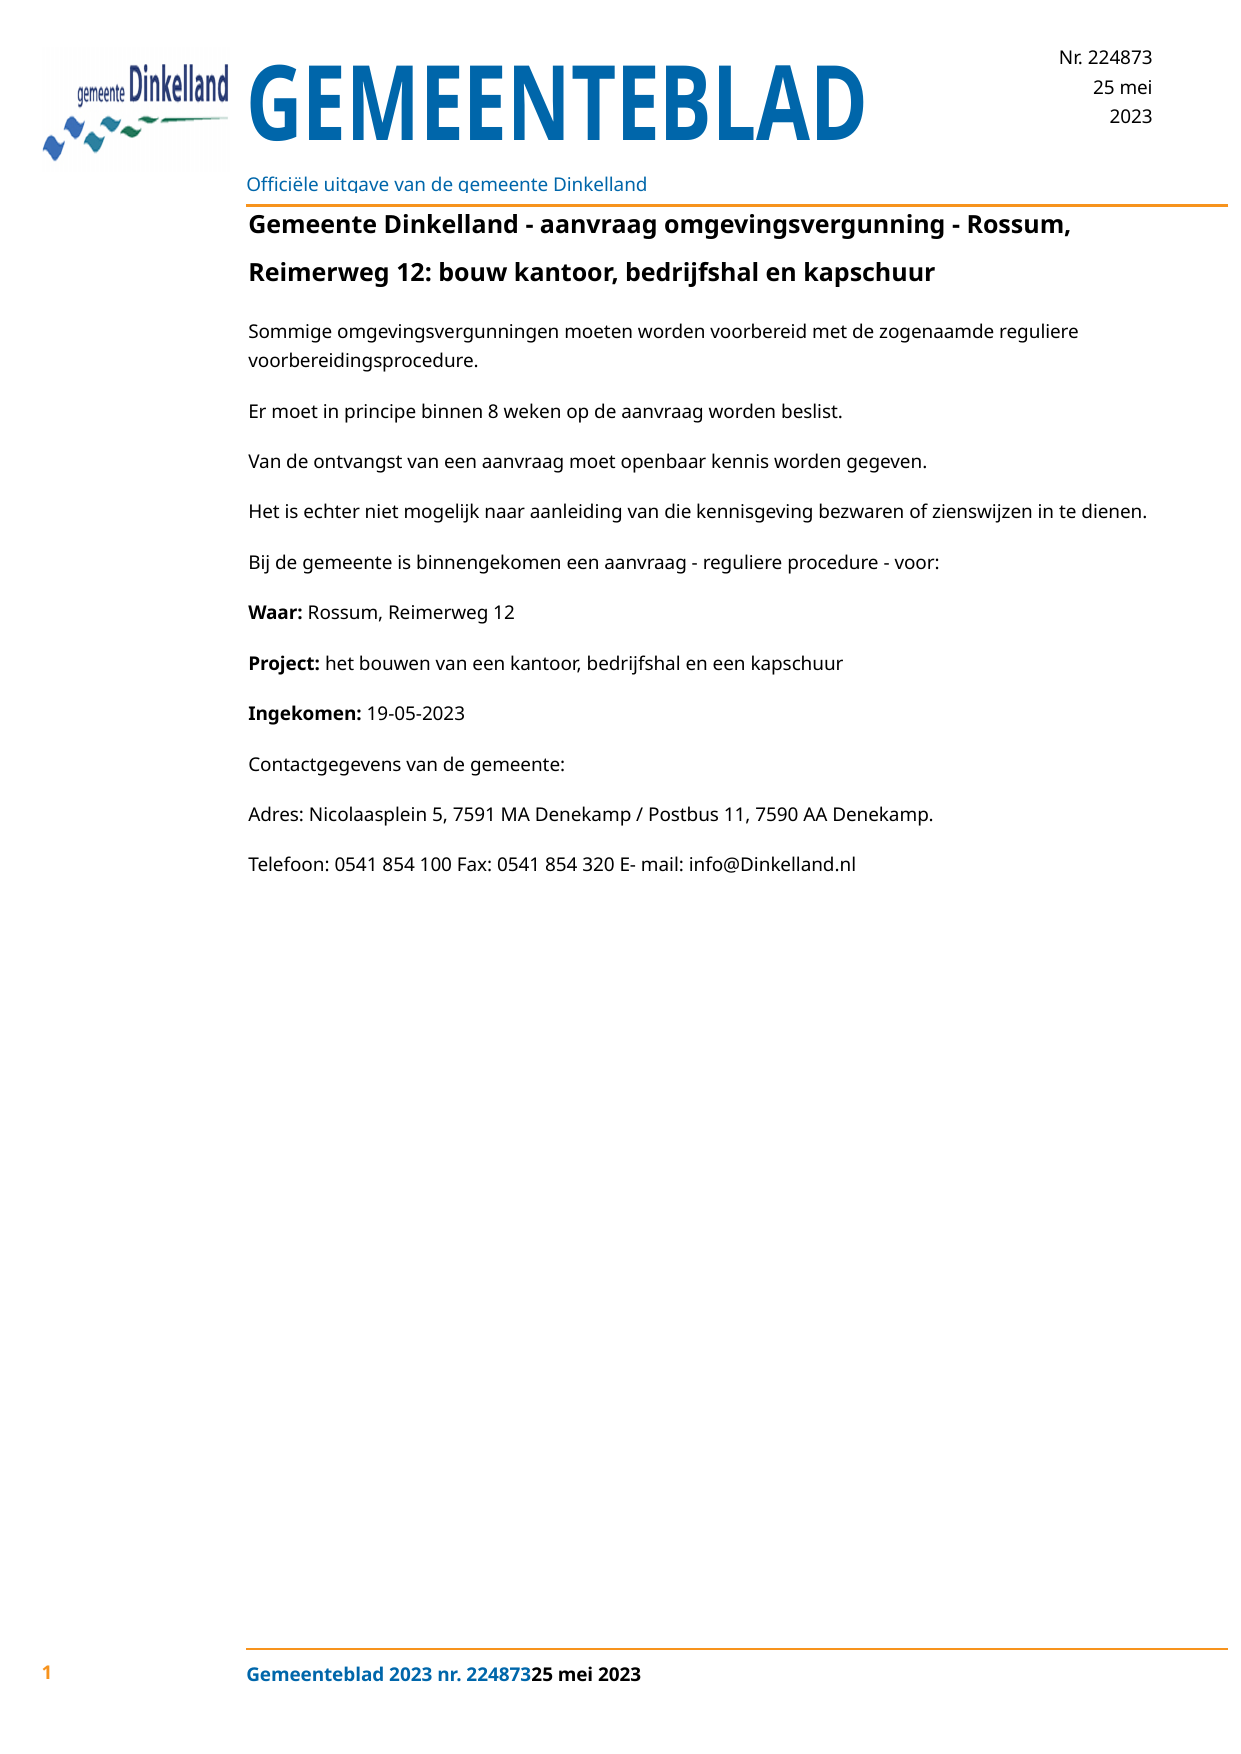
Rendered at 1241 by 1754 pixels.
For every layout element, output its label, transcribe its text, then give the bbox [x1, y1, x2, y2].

text Adres: Nicolaasplein 5, 7591 MA Denekamp / Postbus 11, 7590 AA Denekamp. [248, 801, 1152, 827]
text Van de ontvangst van een aanvraag moet openbaar kennis worden gegeven. [248, 448, 1152, 474]
text Waar: Rossum, Reimerweg 12 [248, 599, 1152, 625]
text Contactgegevens van de gemeente: [248, 751, 1152, 777]
text Bij de gemeente is binnengekomen een aanvraag - reguliere procedure - voor: [248, 549, 1152, 575]
text Telefoon: 0541 854 100 Fax: 0541 854 320 E- mail: info@Dinkelland.nl [248, 852, 1152, 877]
text Er moet in principe binnen 8 weken op de aanvraag worden beslist. [248, 398, 1152, 424]
text Project: het bouwen van een kantoor, bedrijfshal en een kapschuur [248, 650, 1152, 676]
text Het is echter niet mogelijk naar aanleiding van die kennisgeving bezwaren of zienswijzen in te dienen. [248, 499, 1152, 524]
text Ingekomen: 19-05-2023 [248, 700, 1152, 726]
picture [41, 47, 231, 172]
text Gemeente Dinkelland - aanvraag omgevingsvergunning - Rossum, Reimerweg 12: bouw kantoor, bedrijfshal en kapschuur [248, 207, 1152, 288]
text Sommige omgevingsvergunningen moeten worden voorbereid met de zogenaamde reguliere voorbereidingsprocedure. [248, 318, 1152, 373]
